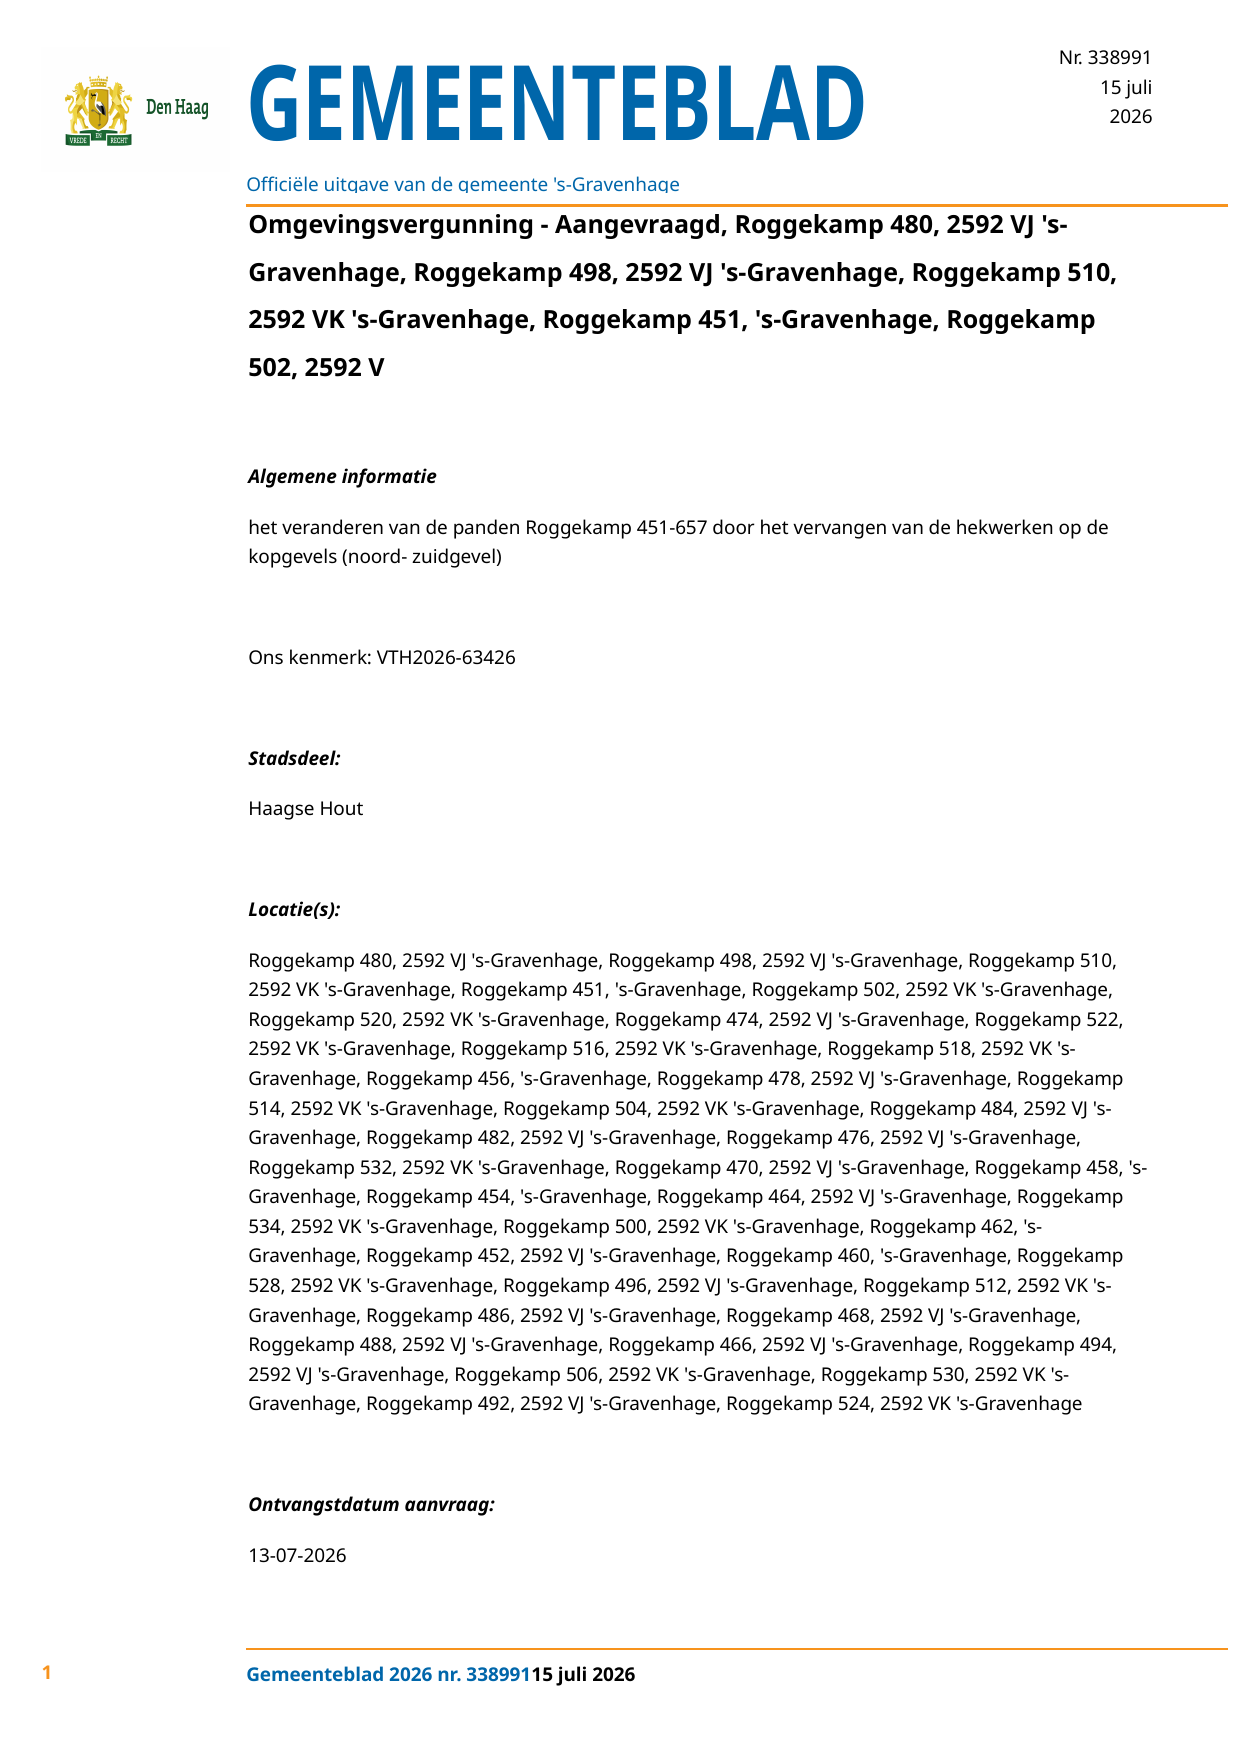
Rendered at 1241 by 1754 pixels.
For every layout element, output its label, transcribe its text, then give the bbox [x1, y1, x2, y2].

text Algemene informatie [248, 463, 1152, 489]
text Roggekamp 480, 2592 VJ 's-Gravenhage, Roggekamp 498, 2592 VJ 's-Gravenhage, Roggekamp 510, 2592 VK 's-Gravenhage, Roggekamp 451, 's-Gravenhage, Roggekamp 502, 2592 VK 's-Gravenhage, Roggekamp 520, 2592 VK 's-Gravenhage, Roggekamp 474, 2592 VJ 's-Gravenhage, Roggekamp 522, 2592 VK 's-Gravenhage, Roggekamp 516, 2592 VK 's-Gravenhage, Roggekamp 518, 2592 VK 's-Gravenhage, Roggekamp 456, 's-Gravenhage, Roggekamp 478, 2592 VJ 's-Gravenhage, Roggekamp 514, 2592 VK 's-Gravenhage, Roggekamp 504, 2592 VK 's-Gravenhage, Roggekamp 484, 2592 VJ 's-Gravenhage, Roggekamp 482, 2592 VJ 's-Gravenhage, Roggekamp 476, 2592 VJ 's-Gravenhage, Roggekamp 532, 2592 VK 's-Gravenhage, Roggekamp 470, 2592 VJ 's-Gravenhage, Roggekamp 458, 's-Gravenhage, Roggekamp 454, 's-Gravenhage, Roggekamp 464, 2592 VJ 's-Gravenhage, Roggekamp 534, 2592 VK 's-Gravenhage, Roggekamp 500, 2592 VK 's-Gravenhage, Roggekamp 462, 's-Gravenhage, Roggekamp 452, 2592 VJ 's-Gravenhage, Roggekamp 460, 's-Gravenhage, Roggekamp 528, 2592 VK 's-Gravenhage, Roggekamp 496, 2592 VJ 's-Gravenhage, Roggekamp 512, 2592 VK 's-Gravenhage, Roggekamp 486, 2592 VJ 's-Gravenhage, Roggekamp 468, 2592 VJ 's-Gravenhage, Roggekamp 488, 2592 VJ 's-Gravenhage, Roggekamp 466, 2592 VJ 's-Gravenhage, Roggekamp 494, 2592 VJ 's-Gravenhage, Roggekamp 506, 2592 VK 's-Gravenhage, Roggekamp 530, 2592 VK 's-Gravenhage, Roggekamp 492, 2592 VJ 's-Gravenhage, Roggekamp 524, 2592 VK 's-Gravenhage [248, 947, 1152, 1416]
text het veranderen van de panden Roggekamp 451-657 door het vervangen van de hekwerken op de kopgevels (noord- zuidgevel) [248, 514, 1152, 569]
text Omgevingsvergunning - Aangevraagd, Roggekamp 480, 2592 VJ 's-Gravenhage, Roggekamp 498, 2592 VJ 's-Gravenhage, Roggekamp 510, 2592 VK 's-Gravenhage, Roggekamp 451, 's-Gravenhage, Roggekamp 502, 2592 V [248, 207, 1152, 384]
text Stadsdeel: [248, 745, 1152, 771]
picture [41, 47, 231, 172]
text Ontvangstdatum aanvraag: [248, 1491, 1152, 1517]
text Locatie(s): [248, 896, 1152, 922]
text 13-07-2026 [248, 1542, 1152, 1568]
text Ons kenmerk: VTH2026-63426 [248, 644, 1152, 670]
text Haagse Hout [248, 796, 1152, 821]
